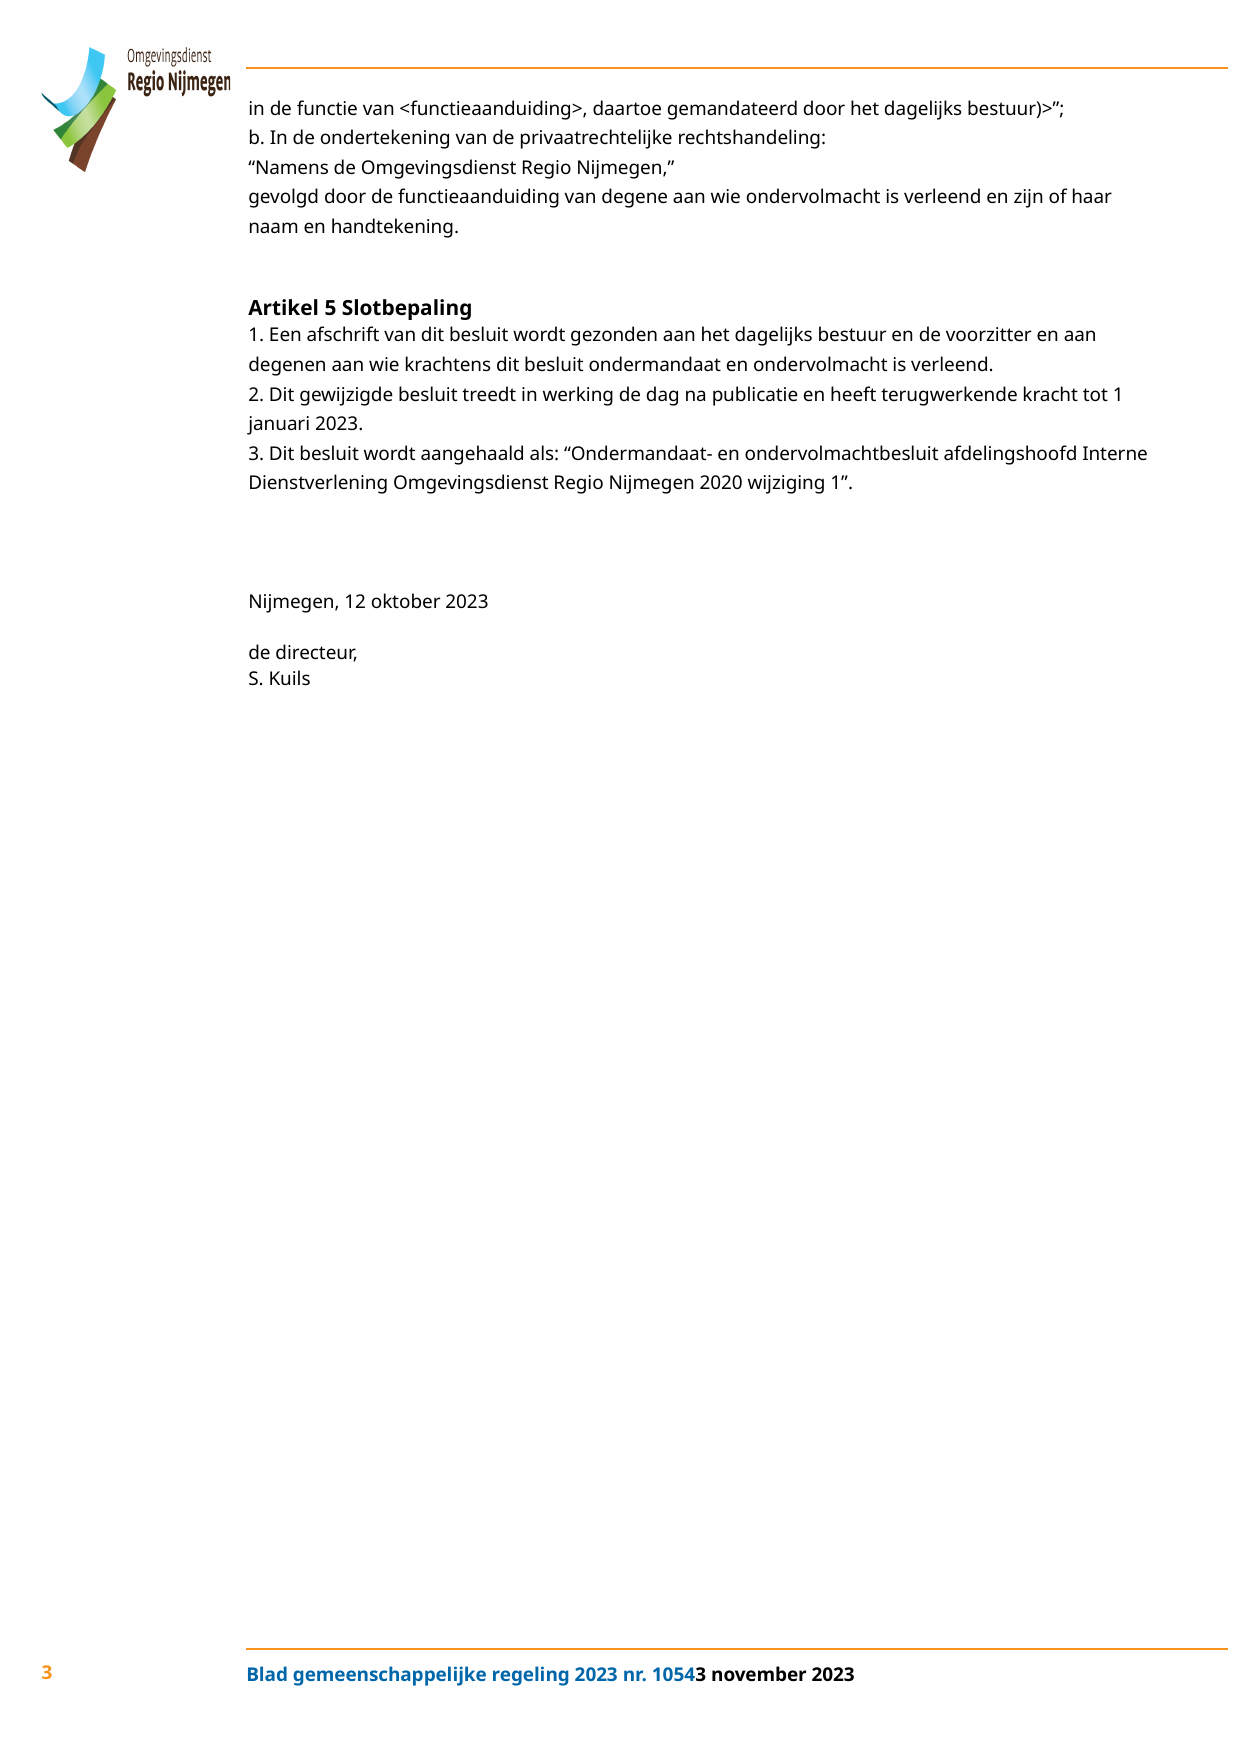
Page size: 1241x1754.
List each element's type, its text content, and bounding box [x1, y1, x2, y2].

text de directeur, [248, 639, 1152, 665]
text S. Kuils [248, 665, 1152, 691]
text “Namens de Omgevingsdienst Regio Nijmegen,” [248, 154, 1152, 180]
text gevolgd door de functieaanduiding van degene aan wie ondervolmacht is verleend en zijn of haar naam en handtekening. [248, 183, 1152, 239]
text 1. Een afschrift van dit besluit wordt gezonden aan het dagelijks bestuur en de voorzitter en aan degenen aan wie krachtens dit besluit ondermandaat en ondervolmacht is verleend. [248, 322, 1152, 377]
text in de functie van <functieaanduiding>, daartoe gemandateerd door het dagelijks bestuur)>”; [248, 95, 1152, 121]
text 3. Dit besluit wordt aangehaald als: “Ondermandaat- en ondervolmachtbesluit afdelingshoofd Interne Dienstverlening Omgevingsdienst Regio Nijmegen 2020 wijziging 1”. [248, 440, 1152, 495]
text b. In de ondertekening van de privaatrechtelijke rechtshandeling: [248, 124, 1152, 150]
text 2. Dit gewijzigde besluit treedt in werking de dag na publicatie en heeft terugwerkende kracht tot 1 januari 2023. [248, 381, 1152, 436]
picture [41, 47, 231, 172]
text Artikel 5 Slotbepaling [248, 293, 1152, 322]
text Nijmegen, 12 oktober 2023 [248, 588, 1152, 613]
